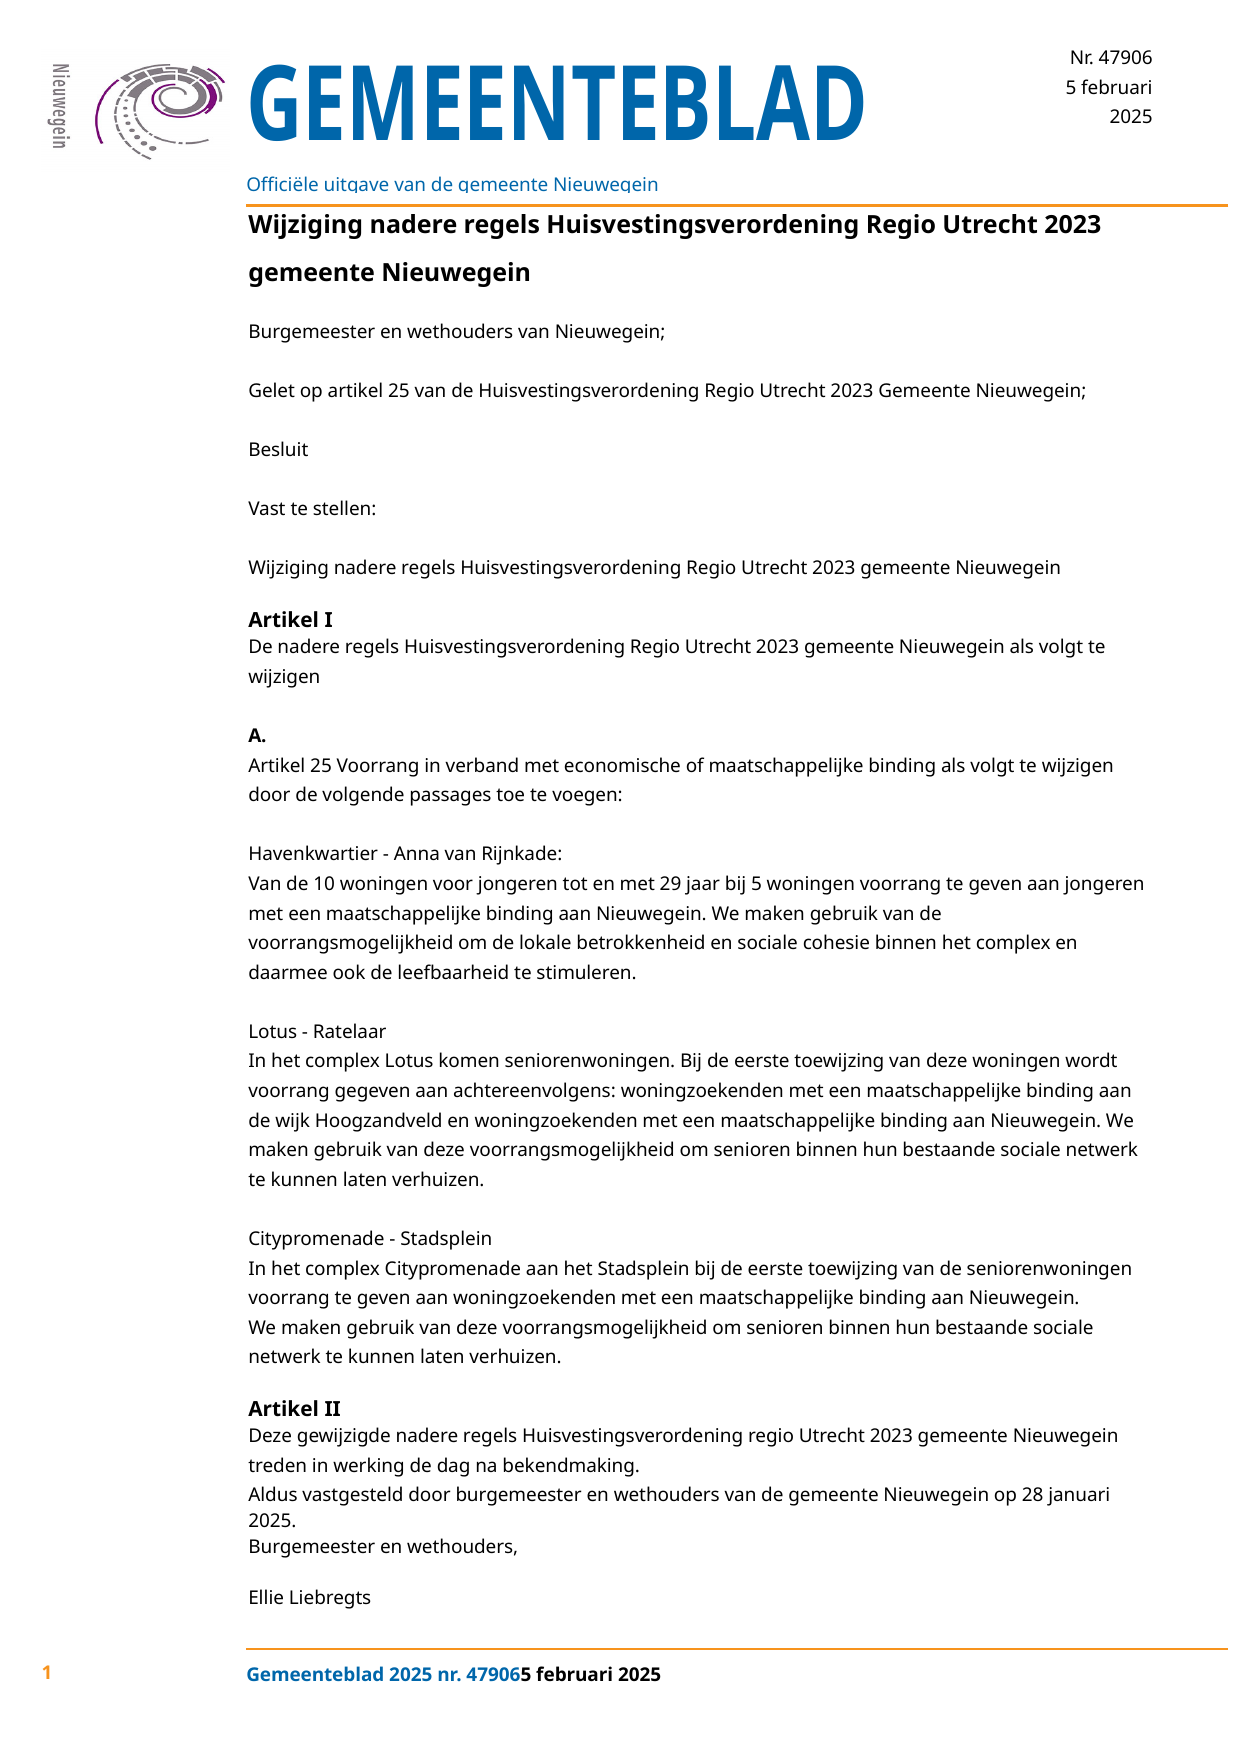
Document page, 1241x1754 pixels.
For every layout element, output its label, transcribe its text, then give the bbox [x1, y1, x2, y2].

text In het complex Citypromenade aan het Stadsplein bij de eerste toewijzing van de seniorenwoningen voorrang te geven aan woningzoekenden met een maatschappelijke binding aan Nieuwegein. [248, 1255, 1152, 1310]
text Artikel 25 Voorrang in verband met economische of maatschappelijke binding als volgt te wijzigen door de volgende passages toe te voegen: [248, 752, 1152, 807]
text Artikel I [248, 605, 1152, 633]
text Vast te stellen: [248, 495, 1152, 521]
text A. [248, 722, 1152, 748]
text We maken gebruik van deze voorrangsmogelijkheid om senioren binnen hun bestaande sociale netwerk te kunnen laten verhuizen. [248, 1314, 1152, 1369]
text Burgemeester en wethouders van Nieuwegein; [248, 318, 1152, 344]
text Deze gewijzigde nadere regels Huisvestingsverordening regio Utrecht 2023 gemeente Nieuwegein treden in werking de dag na bekendmaking. [248, 1422, 1152, 1478]
text Van de 10 woningen voor jongeren tot en met 29 jaar bij 5 woningen voorrang te geven aan jongeren met een maatschappelijke binding aan Nieuwegein. We maken gebruik van de voorrangsmogelijkheid om de lokale betrokkenheid en sociale cohesie binnen het complex en daarmee ook de leefbaarheid te stimuleren. [248, 870, 1152, 984]
text Aldus vastgesteld door burgemeester en wethouders van de gemeente Nieuwegein op 28 januari 2025. [248, 1481, 1152, 1533]
text Besluit [248, 436, 1152, 462]
text Citypromenade - Stadsplein [248, 1225, 1152, 1251]
picture [41, 47, 231, 172]
text In het complex Lotus komen seniorenwoningen. Bij de eerste toewijzing van deze woningen wordt voorrang gegeven aan achtereenvolgens: woningzoekenden met een maatschappelijke binding aan de wijk Hoogzandveld en woningzoekenden met een maatschappelijke binding aan Nieuwegein. We maken gebruik van deze voorrangsmogelijkheid om senioren binnen hun bestaande sociale netwerk te kunnen laten verhuizen. [248, 1048, 1152, 1192]
text Burgemeester en wethouders, [248, 1533, 1152, 1559]
text Wijziging nadere regels Huisvestingsverordening Regio Utrecht 2023 gemeente Nieuwegein [248, 207, 1152, 288]
text Wijziging nadere regels Huisvestingsverordening Regio Utrecht 2023 gemeente Nieuwegein [248, 554, 1152, 580]
text Gelet op artikel 25 van de Huisvestingsverordening Regio Utrecht 2023 Gemeente Nieuwegein; [248, 377, 1152, 403]
text De nadere regels Huisvestingsverordening Regio Utrecht 2023 gemeente Nieuwegein als volgt te wijzigen [248, 633, 1152, 689]
text Artikel II [248, 1394, 1152, 1422]
text Lotus - Ratelaar [248, 1018, 1152, 1044]
text Havenkwartier - Anna van Rijnkade: [248, 841, 1152, 866]
text Ellie Liebregts [248, 1584, 1152, 1610]
